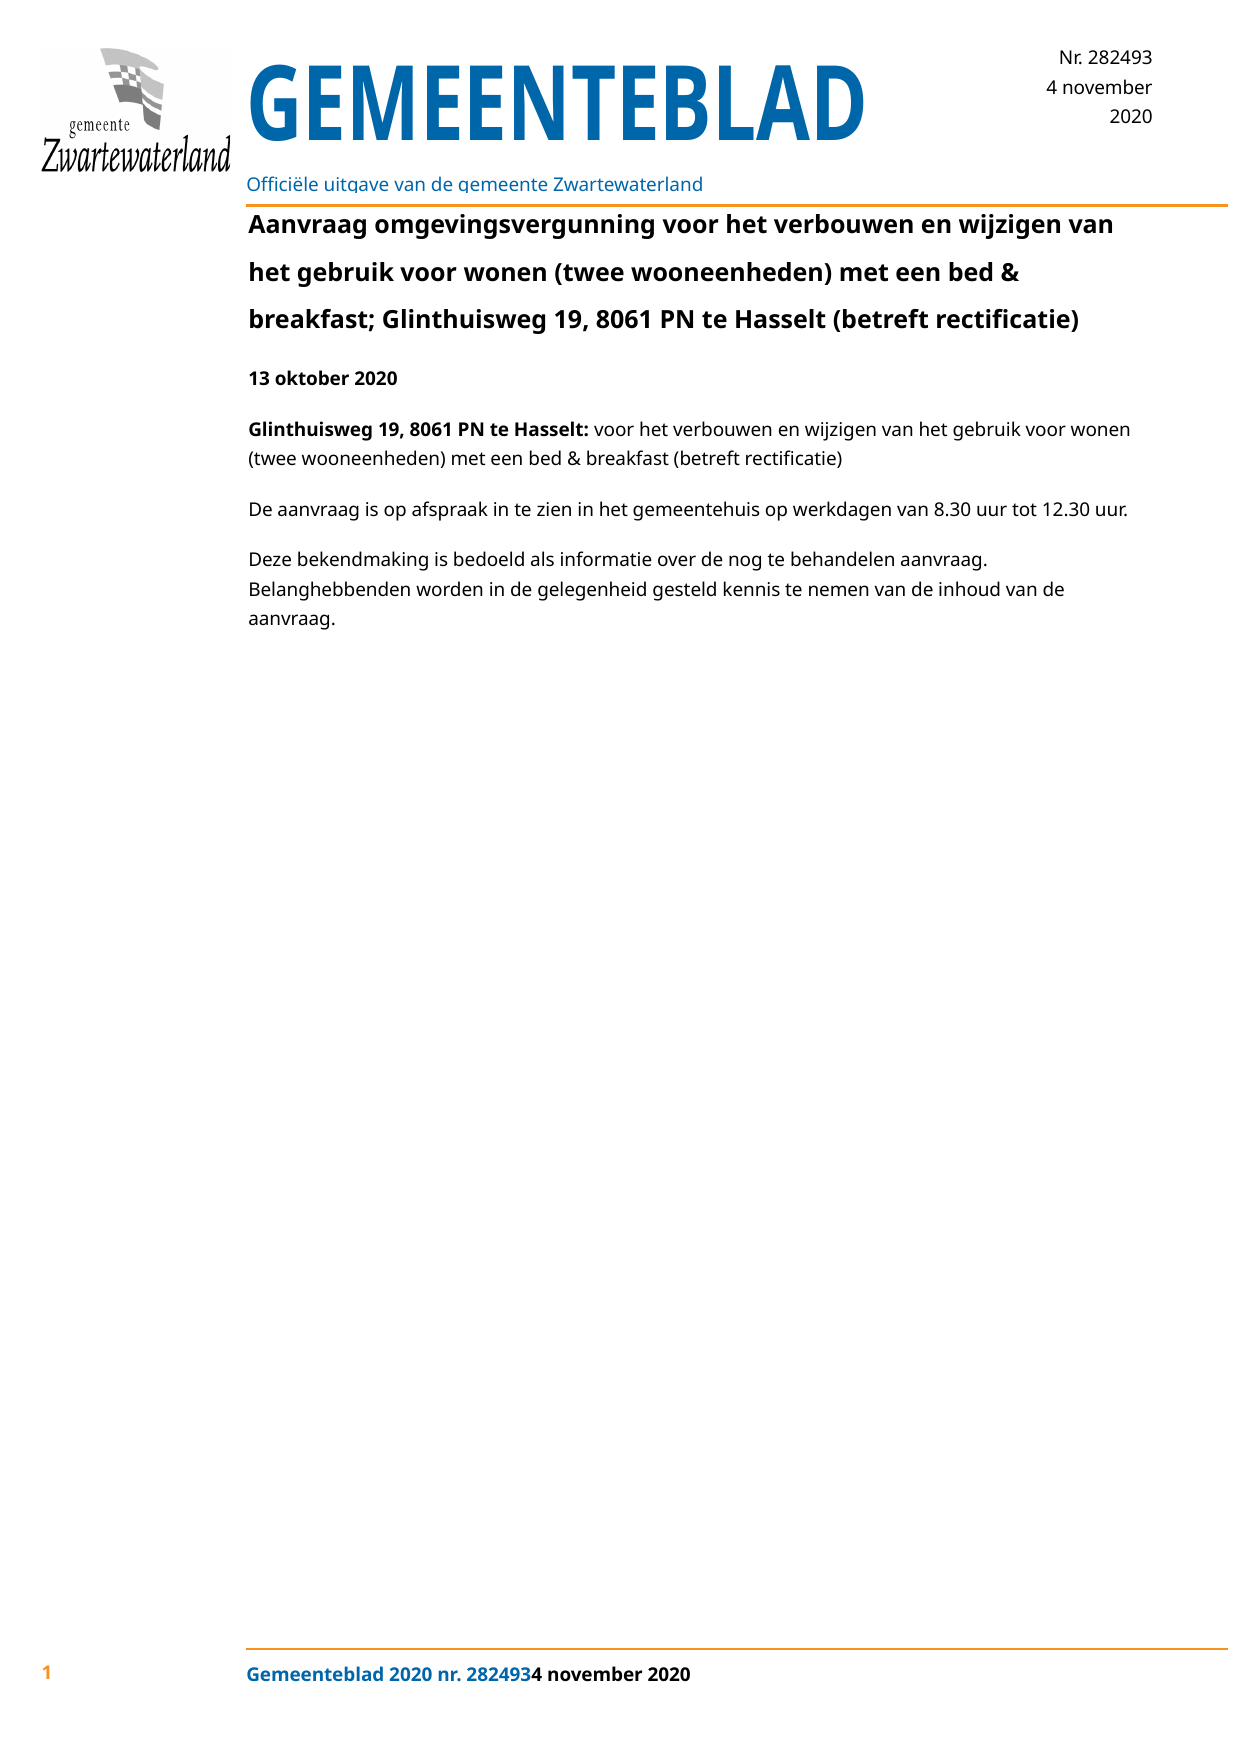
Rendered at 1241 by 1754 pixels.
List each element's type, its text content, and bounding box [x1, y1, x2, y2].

text De aanvraag is op afspraak in te zien in het gemeentehuis op werkdagen van 8.30 uur tot 12.30 uur. [248, 496, 1152, 522]
picture [41, 47, 231, 172]
text 13 oktober 2020 [248, 366, 1152, 391]
text Glinthuisweg 19, 8061 PN te Hasselt: voor het verbouwen en wijzigen van het gebruik voor wonen (twee wooneenheden) met een bed & breakfast (betreft rectificatie) [248, 416, 1152, 471]
text Aanvraag omgevingsvergunning voor het verbouwen en wijzigen van het gebruik voor wonen (twee wooneenheden) met een bed & breakfast; Glinthuisweg 19, 8061 PN te Hasselt (betreft rectificatie) [248, 207, 1152, 336]
text Deze bekendmaking is bedoeld als informatie over de nog te behandelen aanvraag. Belanghebbenden worden in de gelegenheid gesteld kennis te nemen van de inhoud van de aanvraag. [248, 546, 1152, 631]
